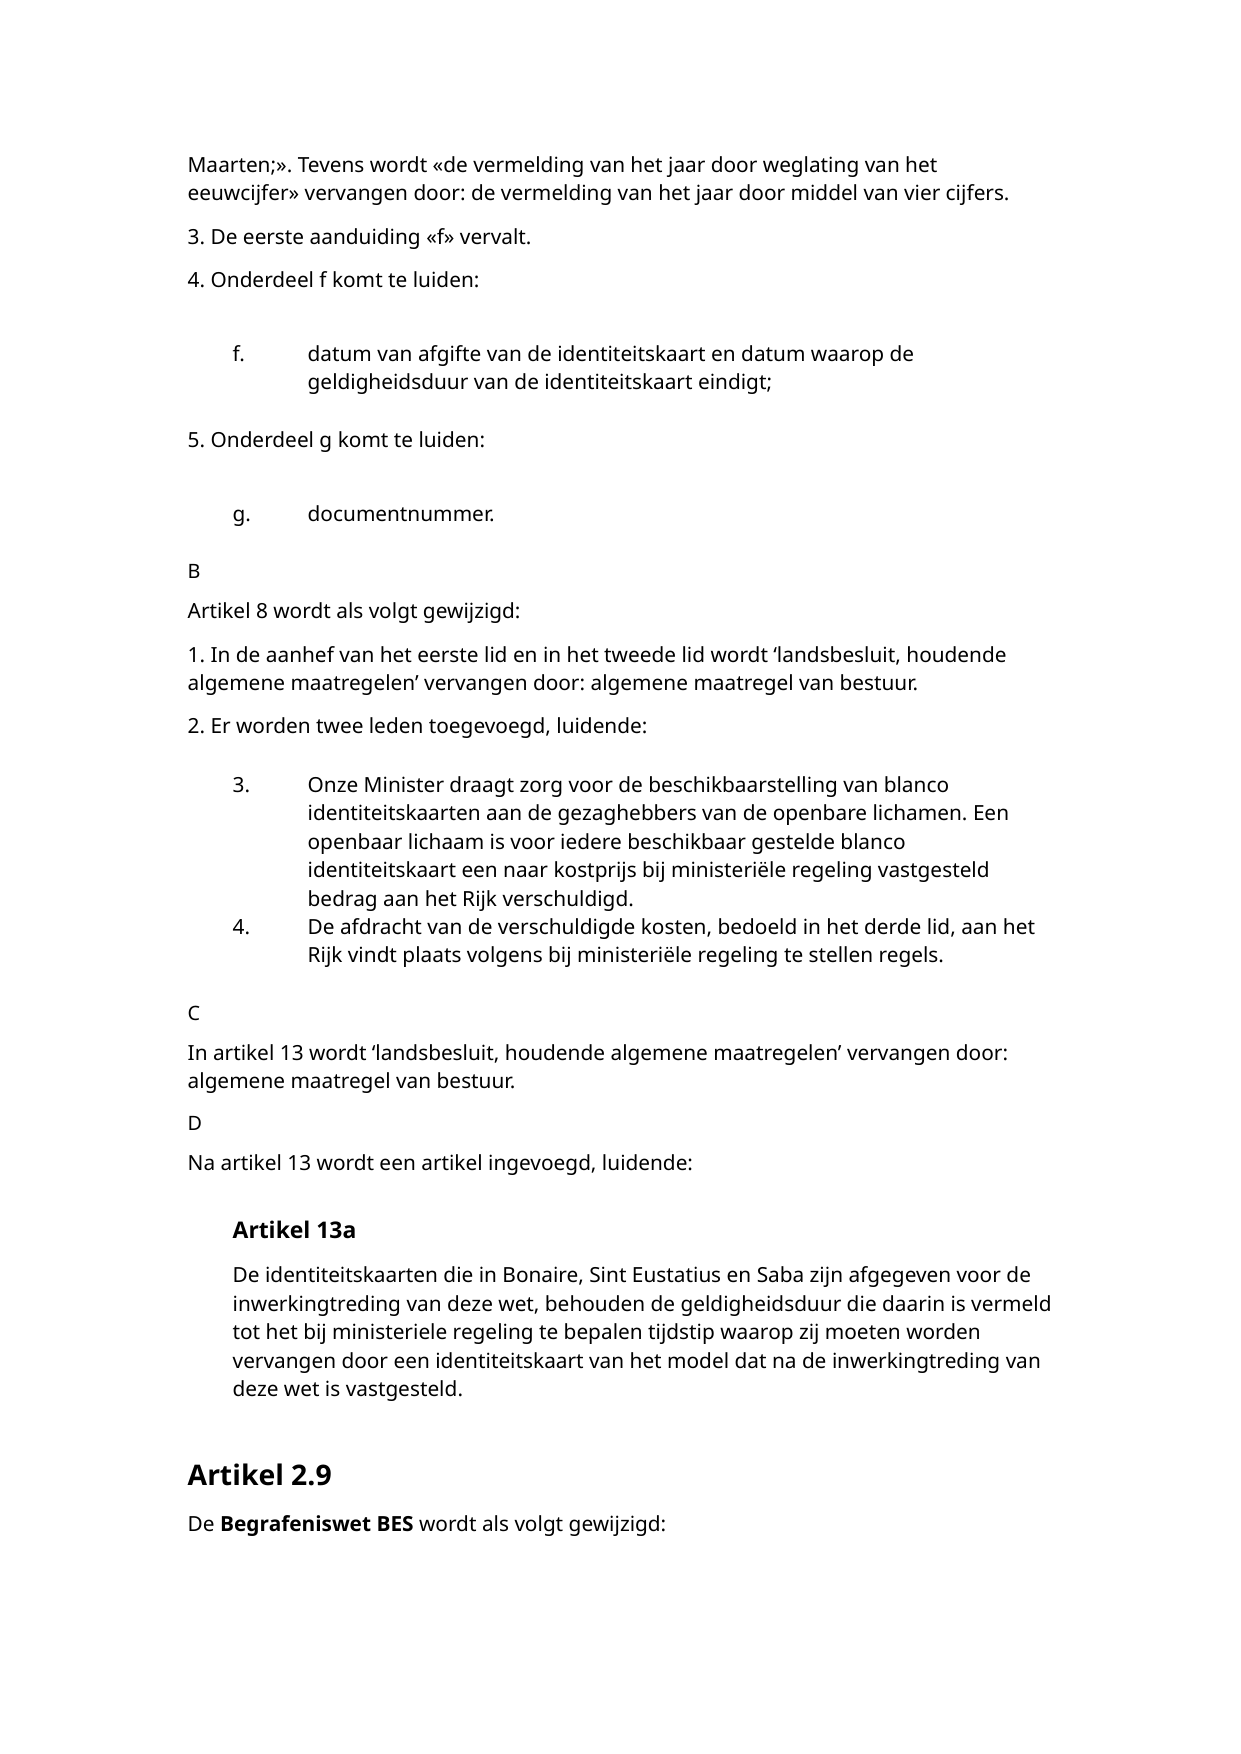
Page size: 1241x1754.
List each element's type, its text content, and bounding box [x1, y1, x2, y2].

text Na artikel 13 wordt een artikel ingevoegd, luidende: [187, 1148, 1053, 1177]
text 4. Onderdeel f komt te luiden: [187, 265, 1053, 294]
text 3. De eerste aanduiding «f» vervalt. [187, 222, 1053, 250]
text De identiteitskaarten die in Bonaire, Sint Eustatius en Saba zijn afgegeven voor de inwerkingtreding van deze wet, behouden de geldigheidsduur die daarin is vermeld tot het bij ministeriele regeling te bepalen tijdstip waarop zij moeten worden vervangen door een identiteitskaart van het model dat na de inwerkingtreding van deze wet is vastgesteld. [232, 1261, 1053, 1403]
text De Begrafeniswet BES wordt als volgt gewijzigd: [187, 1509, 1053, 1537]
text Artikel 8 wordt als volgt gewijzigd: [187, 596, 1053, 625]
text 2. Er worden twee leden toegevoegd, luidende: [187, 712, 1053, 740]
list datum van afgifte van de identiteitskaart en datum waarop de geldigheidsduur van de identiteitskaart eindigt; [232, 339, 1053, 396]
text D [187, 1110, 1053, 1137]
text C [187, 999, 1053, 1026]
text 5. Onderdeel g komt te luiden: [187, 426, 1053, 454]
text B [187, 557, 1053, 584]
list De afdracht van de verschuldigde kosten, bedoeld in het derde lid, aan het Rijk vindt plaats volgens bij ministeriële regeling te stellen regels. [232, 912, 1053, 969]
text In artikel 13 wordt ‘landsbesluit, houdende algemene maatregelen’ vervangen door: algemene maatregel van bestuur. [187, 1038, 1053, 1095]
subtitle Artikel 2.9 [187, 1455, 1053, 1494]
text Maarten;». Tevens wordt «de vermelding van het jaar door weglating van het eeuwcijfer» vervangen door: de vermelding van het jaar door middel van vier cijfers. [187, 150, 1053, 207]
list documentnummer. [232, 499, 1053, 527]
text 1. In de aanhef van het eerste lid en in het tweede lid wordt ‘landsbesluit, houdende algemene maatregelen’ vervangen door: algemene maatregel van bestuur. [187, 640, 1053, 697]
subtitle Artikel 13a [232, 1214, 1053, 1246]
list Onze Minister draagt zorg voor de beschikbaarstelling van blanco identiteitskaarten aan de gezaghebbers van de openbare lichamen. Een openbaar lichaam is voor iedere beschikbaar gestelde blanco identiteitskaart een naar kostprijs bij ministeriële regeling vastgesteld bedrag aan het Rijk verschuldigd. [232, 770, 1053, 912]
